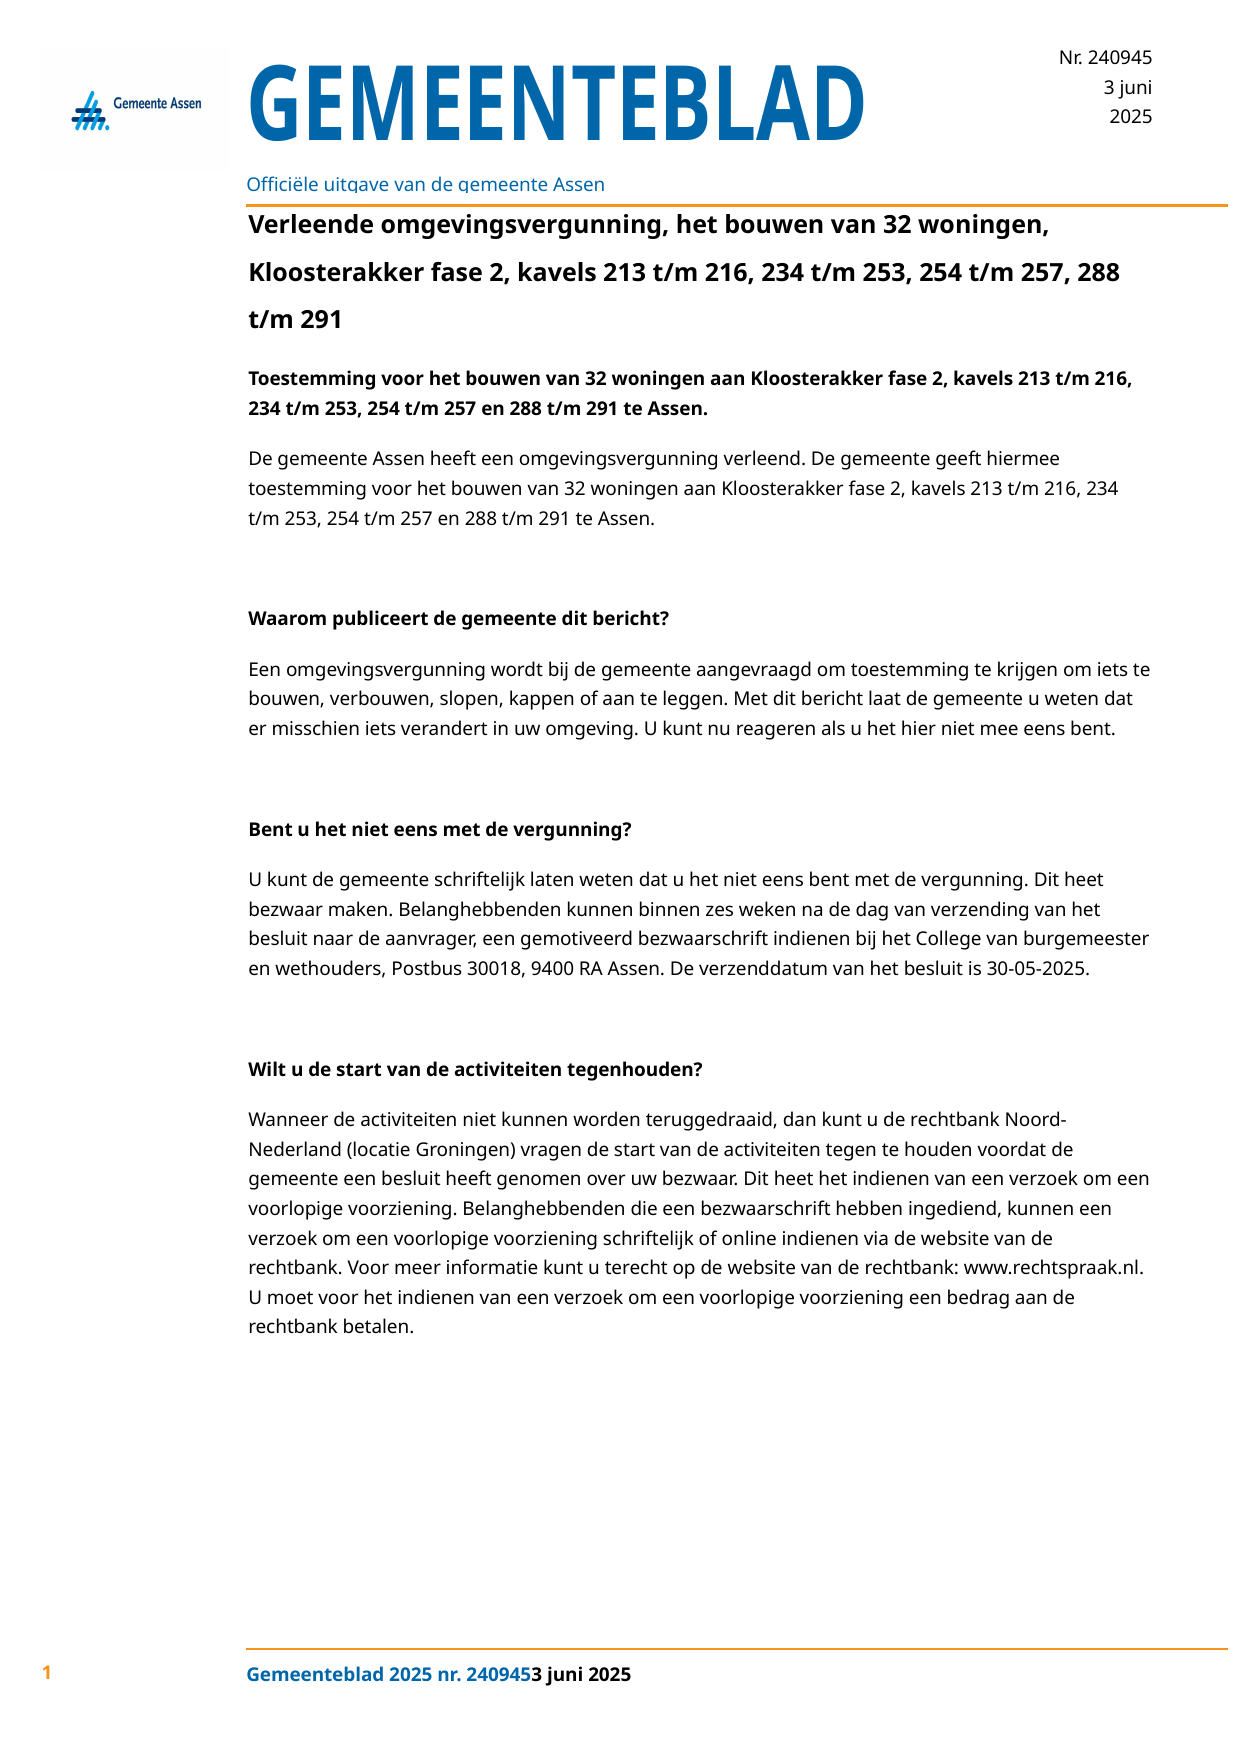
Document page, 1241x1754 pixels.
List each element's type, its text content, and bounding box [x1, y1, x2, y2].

picture [41, 47, 231, 172]
text De gemeente Assen heeft een omgevingsvergunning verleend. De gemeente geeft hiermee toestemming voor het bouwen van 32 woningen aan Kloosterakker fase 2, kavels 213 t/m 216, 234 t/m 253, 254 t/m 257 en 288 t/m 291 te Assen. [248, 446, 1152, 530]
text U kunt de gemeente schriftelijk laten weten dat u het niet eens bent met de vergunning. Dit heet bezwaar maken. Belanghebbenden kunnen binnen zes weken na de dag van verzending van het besluit naar de aanvrager, een gemotiveerd bezwaarschrift indienen bij het College van burgemeester en wethouders, Postbus 30018, 9400 RA Assen. De verzenddatum van het besluit is 30-05-2025. [248, 866, 1152, 981]
text Verleende omgevingsvergunning, het bouwen van 32 woningen, Kloosterakker fase 2, kavels 213 t/m 216, 234 t/m 253, 254 t/m 257, 288 t/m 291 [248, 207, 1152, 336]
text Waarom publiceert de gemeente dit bericht? [248, 606, 1152, 631]
text Toestemming voor het bouwen van 32 woningen aan Kloosterakker fase 2, kavels 213 t/m 216, 234 t/m 253, 254 t/m 257 en 288 t/m 291 te Assen. [248, 366, 1152, 421]
text Wanneer de activiteiten niet kunnen worden teruggedraaid, dan kunt u de rechtbank Noord-Nederland (locatie Groningen) vragen de start van de activiteiten tegen te houden voordat de gemeente een besluit heeft genomen over uw bezwaar. Dit heet het indienen van een verzoek om een voorlopige voorziening. Belanghebbenden die een bezwaarschrift hebben ingediend, kunnen een verzoek om een voorlopige voorziening schriftelijk of online indienen via de website van de rechtbank. Voor meer informatie kunt u terecht op de website van de rechtbank: www.rechtspraak.nl. U moet voor het indienen van een verzoek om een voorlopige voorziening een bedrag aan de rechtbank betalen. [248, 1106, 1152, 1339]
text Bent u het niet eens met de vergunning? [248, 816, 1152, 842]
text Wilt u de start van de activiteiten tegenhouden? [248, 1056, 1152, 1082]
text Een omgevingsvergunning wordt bij de gemeente aangevraagd om toestemming te krijgen om iets te bouwen, verbouwen, slopen, kappen of aan te leggen. Met dit bericht laat de gemeente u weten dat er misschien iets verandert in uw omgeving. U kunt nu reageren als u het hier niet mee eens bent. [248, 656, 1152, 741]
